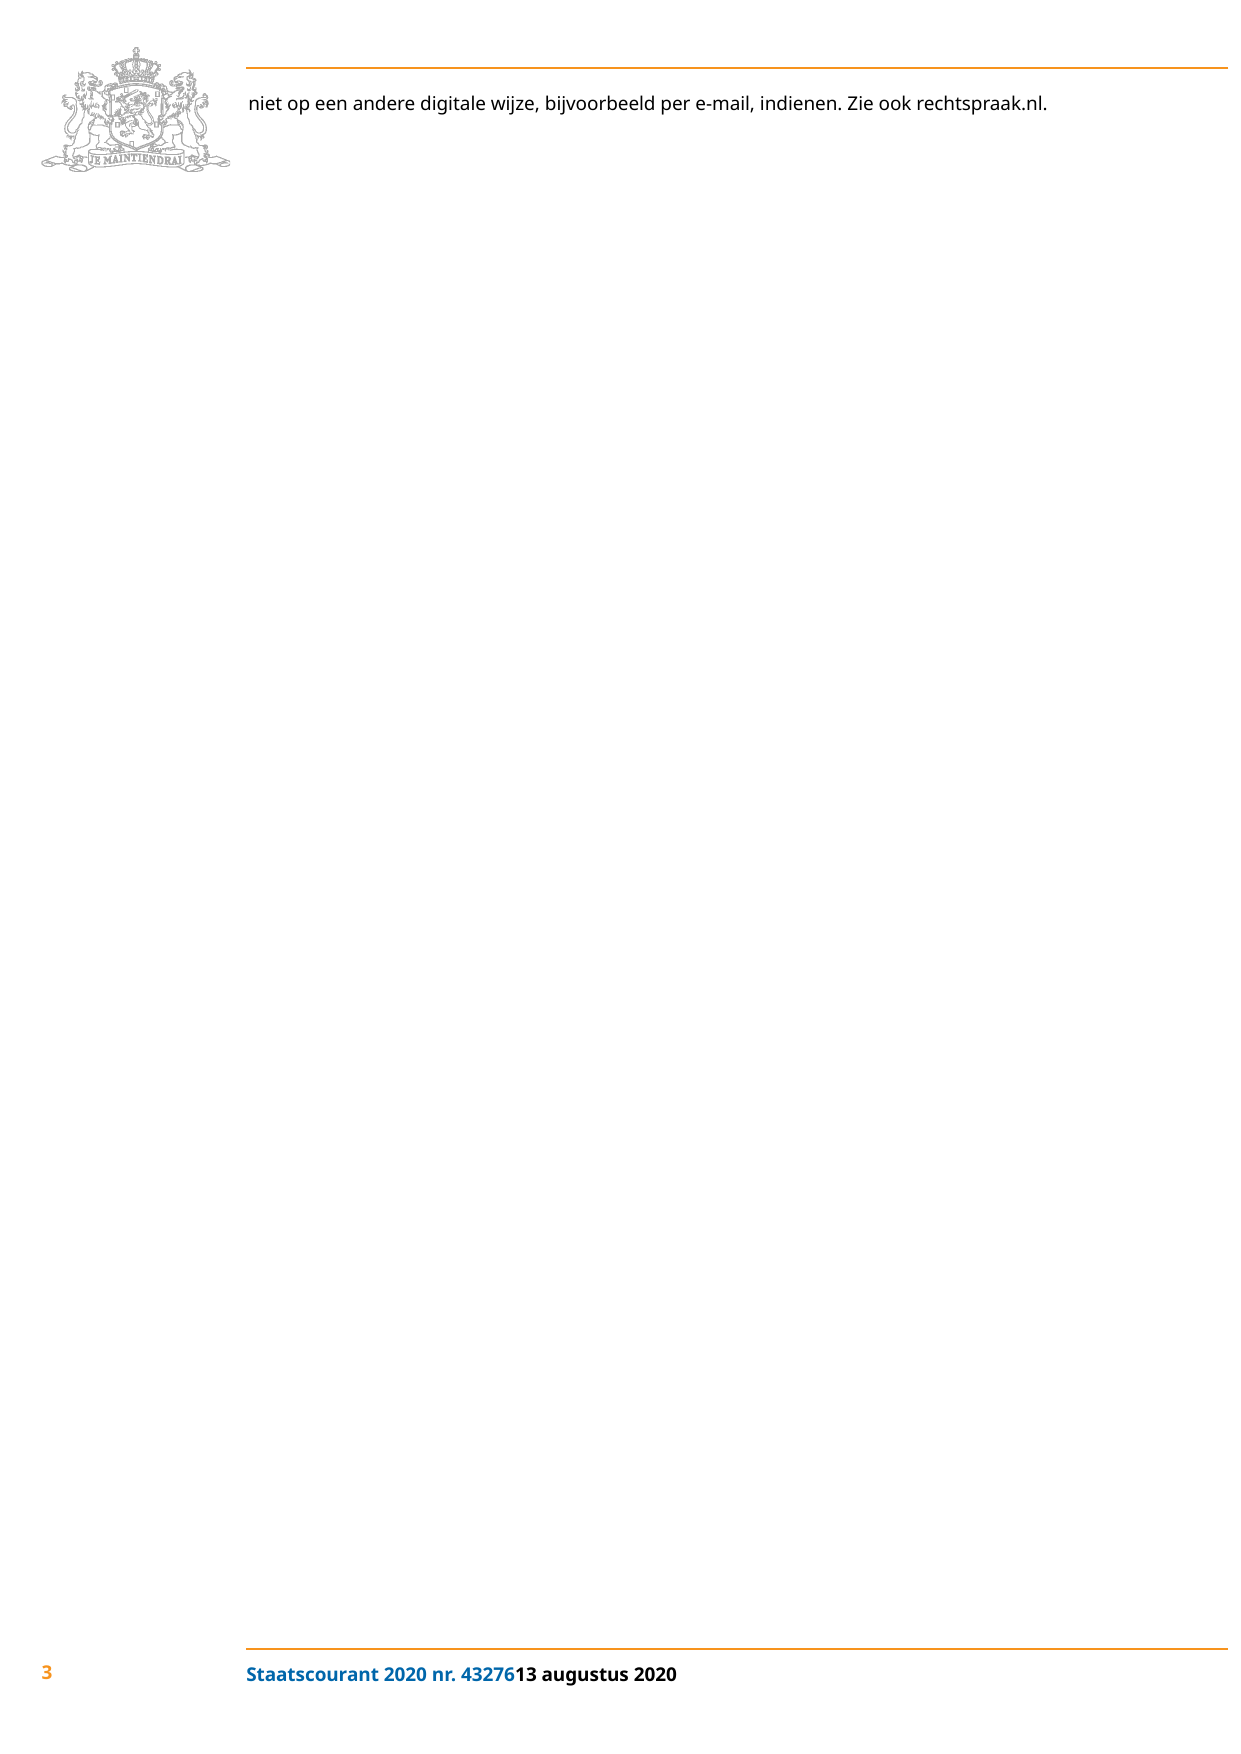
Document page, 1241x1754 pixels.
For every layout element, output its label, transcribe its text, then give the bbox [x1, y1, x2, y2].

text niet op een andere digitale wijze, bijvoorbeeld per e-mail, indienen. Zie ook rechtspraak.nl. [248, 95, 1152, 114]
picture [41, 47, 231, 172]
